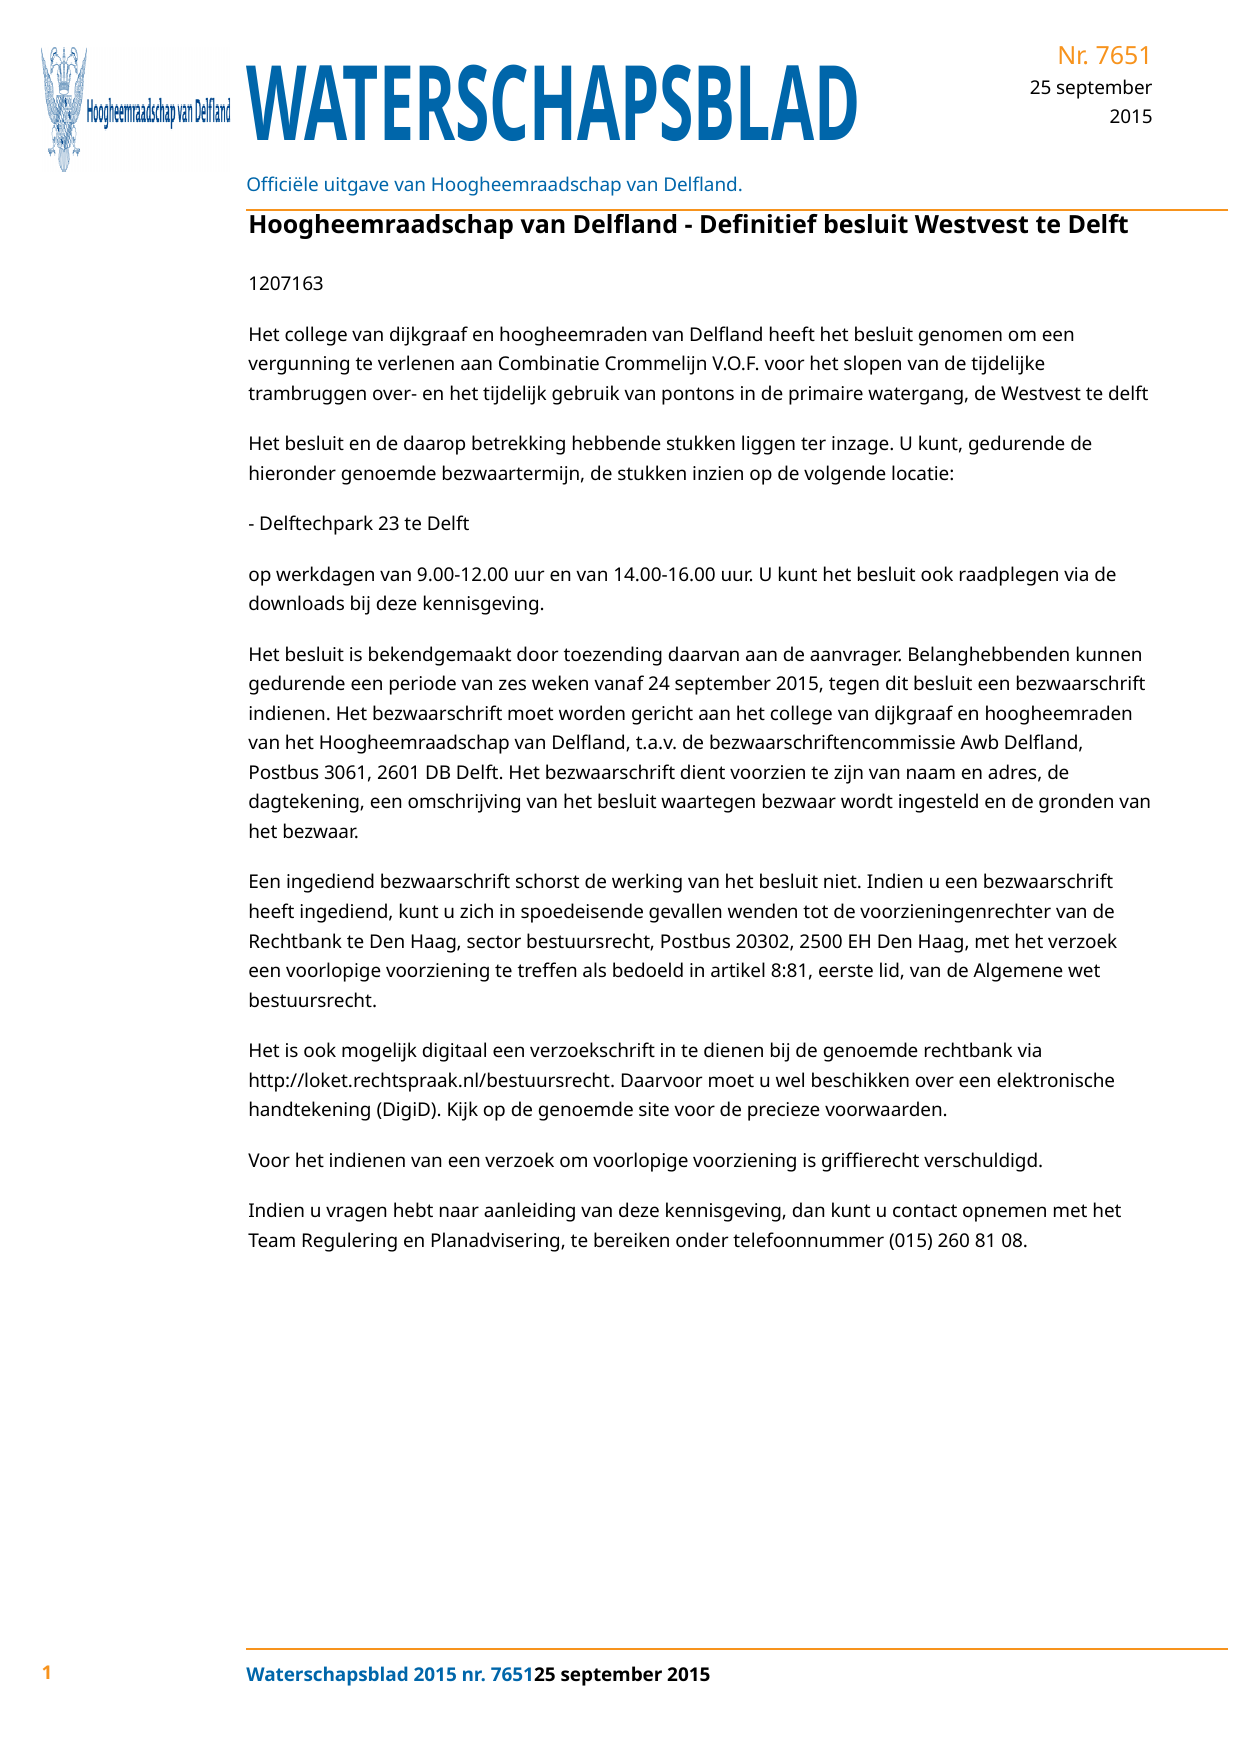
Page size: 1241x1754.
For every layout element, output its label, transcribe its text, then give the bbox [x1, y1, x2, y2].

text Het besluit is bekendgemaakt door toezending daarvan aan de aanvrager. Belanghebbenden kunnen gedurende een periode van zes weken vanaf 24 september 2015, tegen dit besluit een bezwaarschrift indienen. Het bezwaarschrift moet worden gericht aan het college van dijkgraaf en hoogheemraden van het Hoogheemraadschap van Delfland, t.a.v. de bezwaarschriftencommissie Awb Delfland, Postbus 3061, 2601 DB Delft. Het bezwaarschrift dient voorzien te zijn van naam en adres, de dagtekening, een omschrijving van het besluit waartegen bezwaar wordt ingesteld en de gronden van het bezwaar. [248, 641, 1152, 844]
text - Delftechpark 23 te Delft [248, 510, 1152, 536]
text op werkdagen van 9.00-12.00 uur en van 14.00-16.00 uur. U kunt het besluit ook raadplegen via de downloads bij deze kennisgeving. [248, 561, 1152, 616]
picture [41, 47, 231, 172]
text Voor het indienen van een verzoek om voorlopige voorziening is griffierecht verschuldigd. [248, 1147, 1152, 1173]
text Het besluit en de daarop betrekking hebbende stukken liggen ter inzage. U kunt, gedurende de hieronder genoemde bezwaartermijn, de stukken inzien op de volgende locatie: [248, 430, 1152, 486]
text Een ingediend bezwaarschrift schorst de werking van het besluit niet. Indien u een bezwaarschrift heeft ingediend, kunt u zich in spoedeisende gevallen wenden tot de voorzieningenrechter van de Rechtbank te Den Haag, sector bestuursrecht, Postbus 20302, 2500 EH Den Haag, met het verzoek een voorlopige voorziening te treffen als bedoeld in artikel 8:81, eerste lid, van de Algemene wet bestuursrecht. [248, 869, 1152, 1013]
text Indien u vragen hebt naar aanleiding van deze kennisgeving, dan kunt u contact opnemen met het Team Regulering en Planadvisering, te bereiken onder telefoonnummer (015) 260 81 08. [248, 1197, 1152, 1253]
text Het college van dijkgraaf en hoogheemraden van Delfland heeft het besluit genomen om een vergunning te verlenen aan Combinatie Crommelijn V.O.F. voor het slopen van de tijdelijke trambruggen over- en het tijdelijk gebruik van pontons in de primaire watergang, de Westvest te delft [248, 321, 1152, 406]
text Hoogheemraadschap van Delfland - Definitief besluit Westvest te Delft [248, 211, 1152, 241]
text 1207163 [248, 270, 1152, 296]
text Het is ook mogelijk digitaal een verzoekschrift in te dienen bij de genoemde rechtbank via http://loket.rechtspraak.nl/bestuursrecht. Daarvoor moet u wel beschikken over een elektronische handtekening (DigiD). Kijk op de genoemde site voor de precieze voorwaarden. [248, 1037, 1152, 1122]
